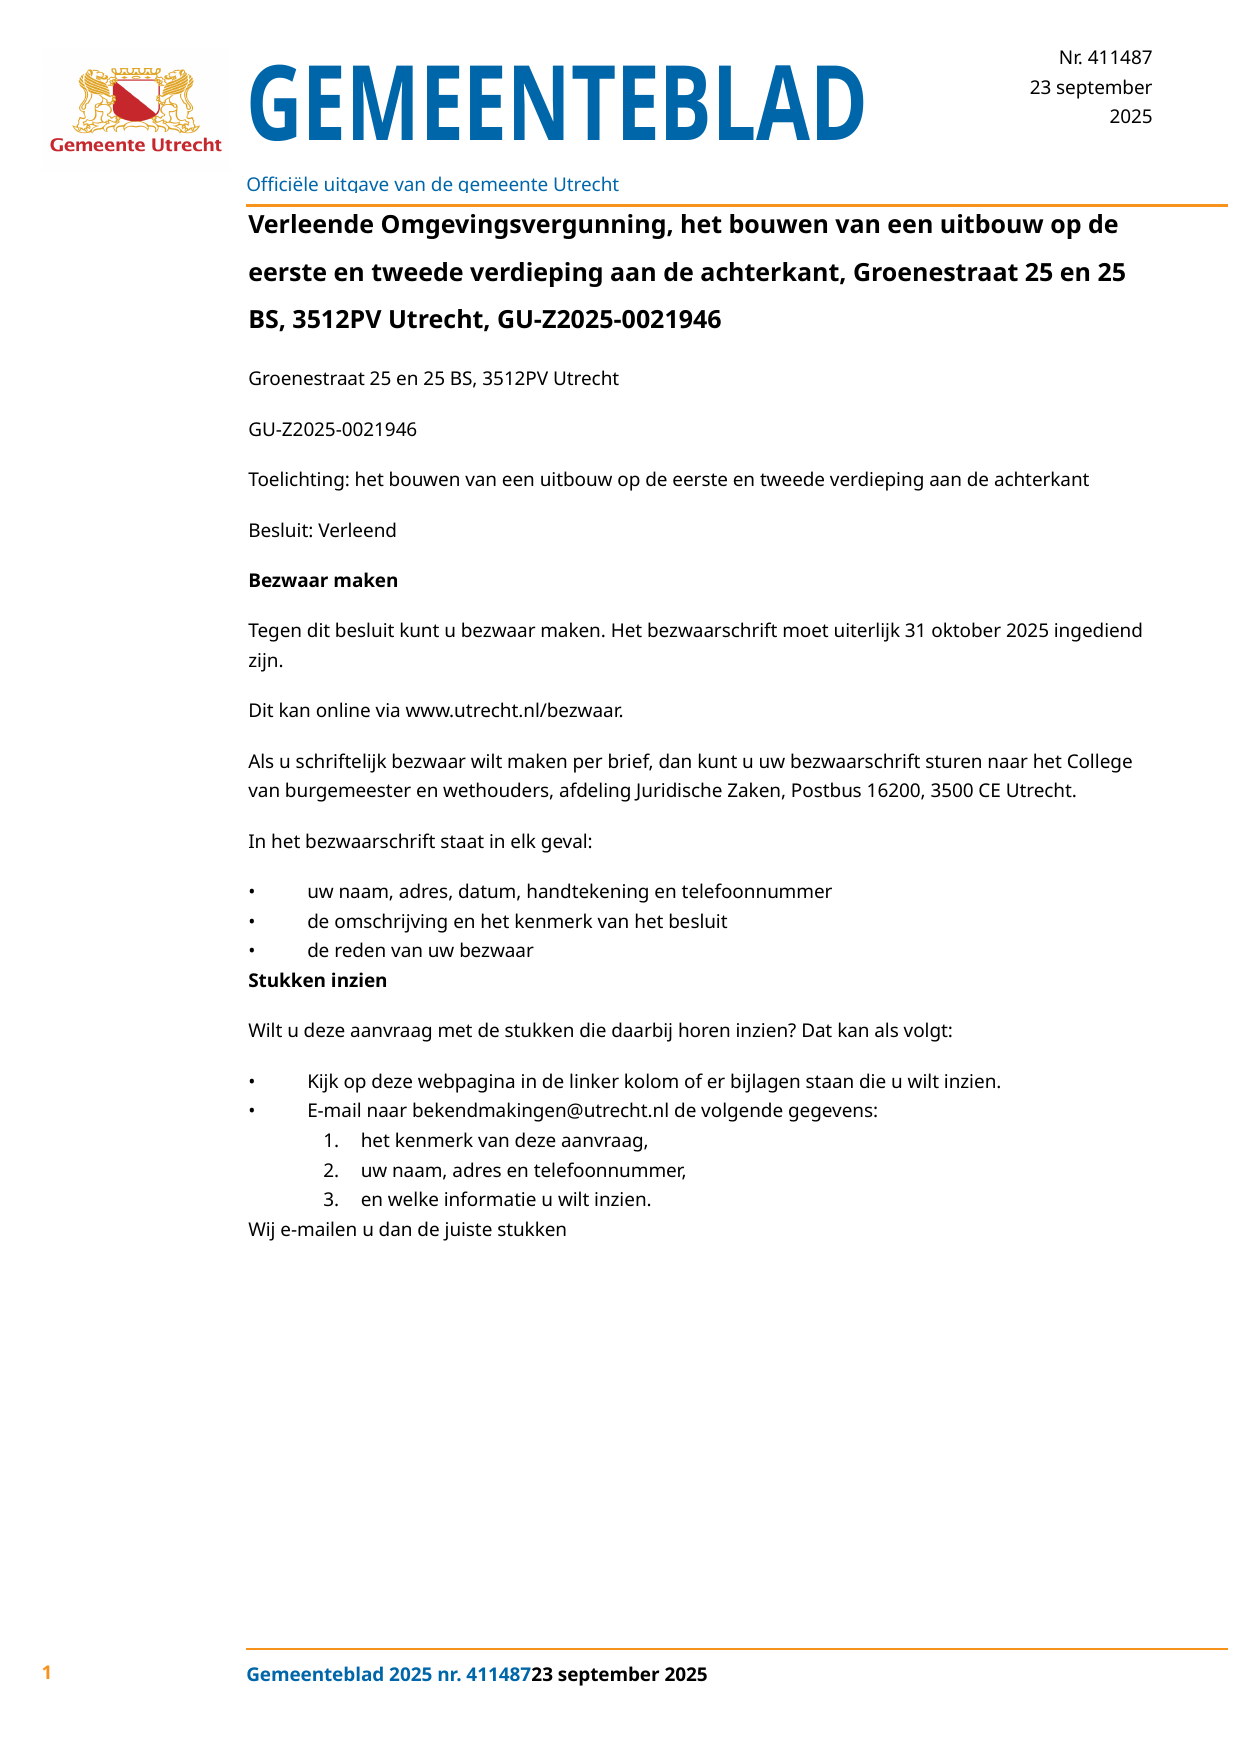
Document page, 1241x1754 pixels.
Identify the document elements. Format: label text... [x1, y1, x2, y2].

text Wilt u deze aanvraag met de stukken die daarbij horen inzien? Dat kan als volgt: [248, 1018, 1152, 1043]
list uw naam, adres, datum, handtekening en telefoonnummer [248, 878, 1152, 904]
list Kijk op deze webpagina in de linker kolom of er bijlagen staan die u wilt inzien. [248, 1068, 1152, 1094]
list en welke informatie u wilt inzien. [323, 1186, 1152, 1212]
list uw naam, adres en telefoonnummer, [323, 1157, 1152, 1182]
list E-mail naar bekendmakingen@utrecht.nl de volgende gegevens: [248, 1098, 1152, 1123]
list de omschrijving en het kenmerk van het besluit [248, 908, 1152, 934]
picture [41, 47, 231, 172]
text Als u schriftelijk bezwaar wilt maken per brief, dan kunt u uw bezwaarschrift sturen naar het College van burgemeester en wethouders, afdeling Juridische Zaken, Postbus 16200, 3500 CE Utrecht. [248, 748, 1152, 803]
text Groenestraat 25 en 25 BS, 3512PV Utrecht [248, 366, 1152, 391]
text Verleende Omgevingsvergunning, het bouwen van een uitbouw op de eerste en tweede verdieping aan de achterkant, Groenestraat 25 en 25 BS, 3512PV Utrecht, GU-Z2025-0021946 [248, 207, 1152, 336]
text Toelichting: het bouwen van een uitbouw op de eerste en tweede verdieping aan de achterkant [248, 466, 1152, 492]
text Dit kan online via www.utrecht.nl/bezwaar. [248, 698, 1152, 723]
text GU-Z2025-0021946 [248, 416, 1152, 442]
text Stukken inzien [248, 967, 1152, 993]
text Wij e-mailen u dan de juiste stukken [248, 1216, 1152, 1242]
text Besluit: Verleend [248, 517, 1152, 542]
text Tegen dit besluit kunt u bezwaar maken. Het bezwaarschrift moet uiterlijk 31 oktober 2025 ingediend zijn. [248, 618, 1152, 673]
text Bezwaar maken [248, 567, 1152, 593]
text In het bezwaarschrift staat in elk geval: [248, 828, 1152, 854]
list het kenmerk van deze aanvraag, [323, 1127, 1152, 1153]
list de reden van uw bezwaar [248, 938, 1152, 963]
